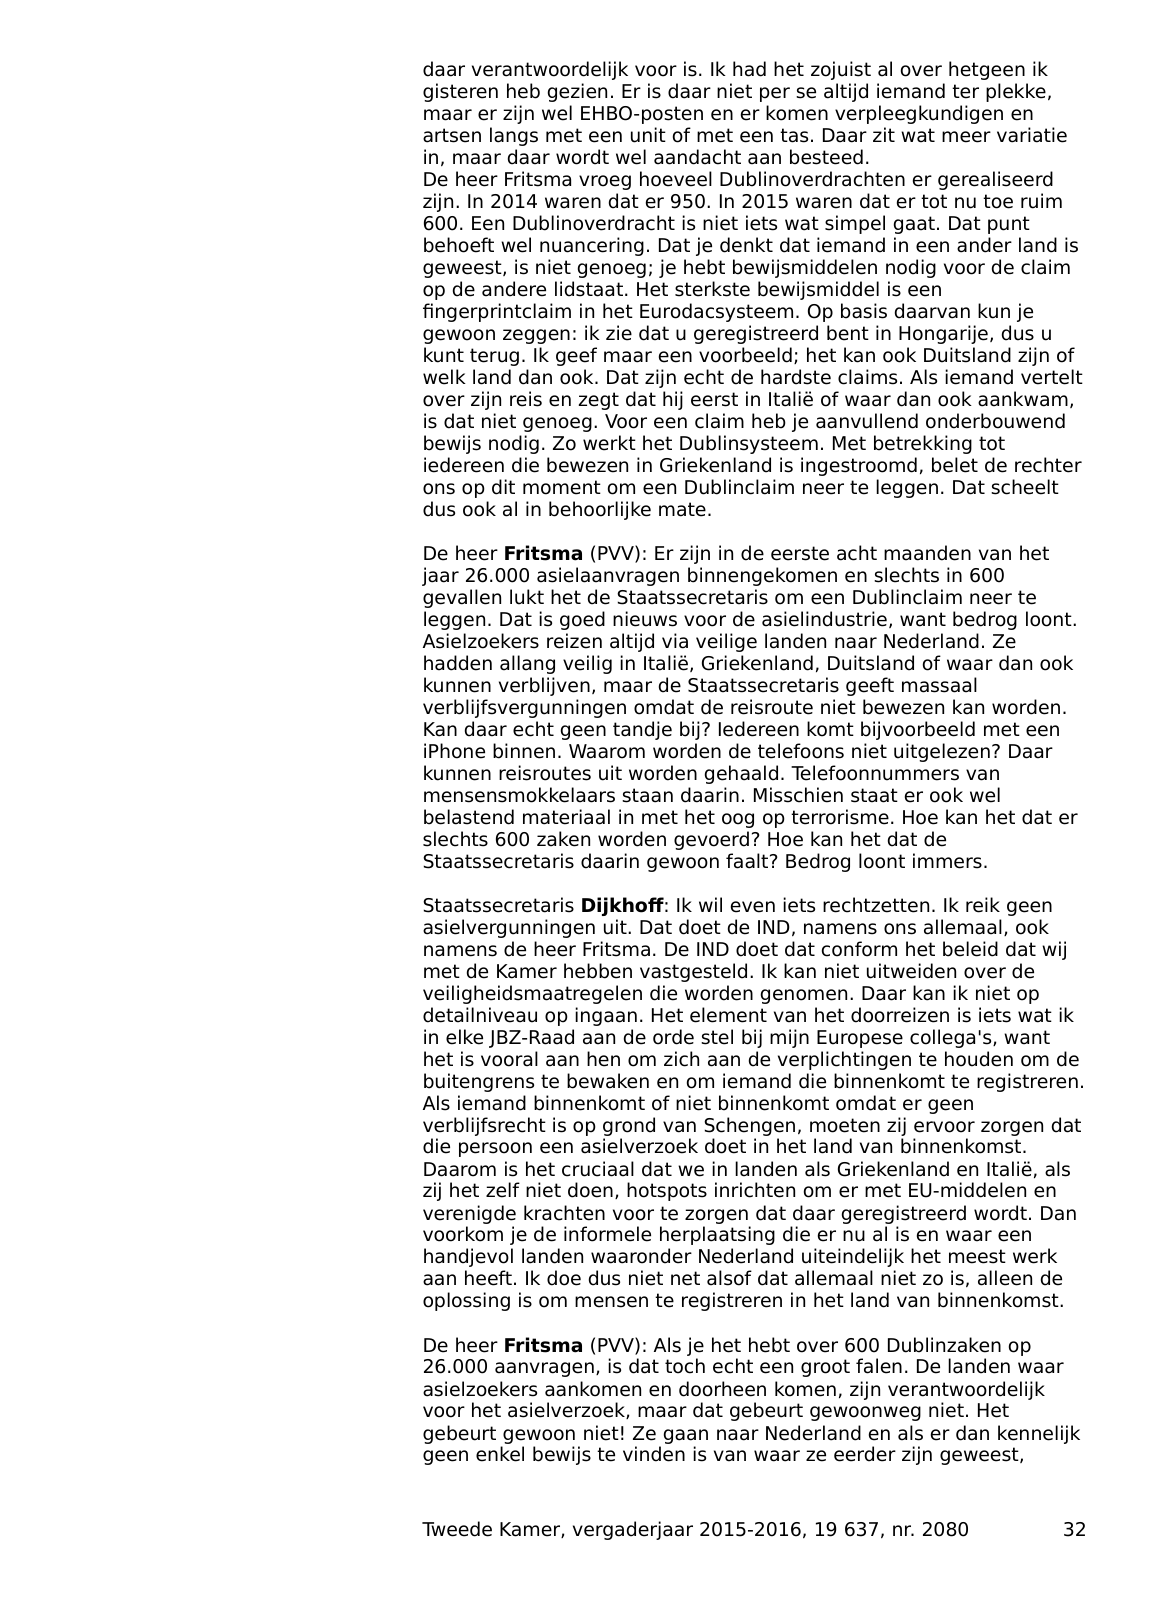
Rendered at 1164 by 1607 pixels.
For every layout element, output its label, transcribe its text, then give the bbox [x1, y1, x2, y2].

text Staatssecretaris Dijkhoff: Ik wil even iets rechtzetten. Ik reik geen asielvergunningen uit. Dat doet de IND, namens ons allemaal, ook namens de heer Fritsma. De IND doet dat conform het beleid dat wij met de Kamer hebben vastgesteld. Ik kan niet uitweiden over de veiligheidsmaatregelen die worden genomen. Daar kan ik niet op detailniveau op ingaan. Het element van het doorreizen is iets wat ik in elke JBZ-Raad aan de orde stel bij mijn Europese collega's, want het is vooral aan hen om zich aan de verplichtingen te houden om de buitengrens te bewaken en om iemand die binnenkomt te registreren. Als iemand binnenkomt of niet binnenkomt omdat er geen verblijfsrecht is op grond van Schengen, moeten zij ervoor zorgen dat die persoon een asielverzoek doet in het land van binnenkomst. Daarom is het cruciaal dat we in landen als Griekenland en Italië, als zij het zelf niet doen, hotspots inrichten om er met EU-middelen en verenigde krachten voor te zorgen dat daar geregistreerd wordt. Dan voorkom je de informele herplaatsing die er nu al is en waar een handjevol landen waaronder Nederland uiteindelijk het meest werk aan heeft. Ik doe dus niet net alsof dat allemaal niet zo is, alleen de oplossing is om mensen te registreren in het land van binnenkomst. [422, 895, 1087, 1312]
text De heer Fritsma (PVV): Er zijn in de eerste acht maanden van het jaar 26.000 asielaanvragen binnengekomen en slechts in 600 gevallen lukt het de Staatssecretaris om een Dublinclaim neer te leggen. Dat is goed nieuws voor de asielindustrie, want bedrog loont. Asielzoekers reizen altijd via veilige landen naar Nederland. Ze hadden allang veilig in Italië, Griekenland, Duitsland of waar dan ook kunnen verblijven, maar de Staatssecretaris geeft massaal verblijfsvergunningen omdat de reisroute niet bewezen kan worden. Kan daar echt geen tandje bij? Iedereen komt bijvoorbeeld met een iPhone binnen. Waarom worden de telefoons niet uitgelezen? Daar kunnen reisroutes uit worden gehaald. Telefoonnummers van mensensmokkelaars staan daarin. Misschien staat er ook wel belastend materiaal in met het oog op terrorisme. Hoe kan het dat er slechts 600 zaken worden gevoerd? Hoe kan het dat de Staatssecretaris daarin gewoon faalt? Bedrog loont immers. [422, 543, 1087, 872]
text De heer Fritsma (PVV): Als je het hebt over 600 Dublinzaken op 26.000 aanvragen, is dat toch echt een groot falen. De landen waar asielzoekers aankomen en doorheen komen, zijn verantwoordelijk voor het asielverzoek, maar dat gebeurt gewoonweg niet. Het gebeurt gewoon niet! Ze gaan naar Nederland en als er dan kennelijk geen enkel bewijs te vinden is van waar ze eerder zijn geweest, [422, 1334, 1087, 1466]
text daar verantwoordelijk voor is. Ik had het zojuist al over hetgeen ik gisteren heb gezien. Er is daar niet per se altijd iemand ter plekke, maar er zijn wel EHBO-posten en er komen verpleegkundigen en artsen langs met een unit of met een tas. Daar zit wat meer variatie in, maar daar wordt wel aandacht aan besteed. [422, 59, 1087, 169]
text De heer Fritsma vroeg hoeveel Dublinoverdrachten er gerealiseerd zijn. In 2014 waren dat er 950. In 2015 waren dat er tot nu toe ruim 600. Een Dublinoverdracht is niet iets wat simpel gaat. Dat punt behoeft wel nuancering. Dat je denkt dat iemand in een ander land is geweest, is niet genoeg; je hebt bewijsmiddelen nodig voor de claim op de andere lidstaat. Het sterkste bewijsmiddel is een fingerprintclaim in het Eurodacsysteem. Op basis daarvan kun je gewoon zeggen: ik zie dat u geregistreerd bent in Hongarije, dus u kunt terug. Ik geef maar een voorbeeld; het kan ook Duitsland zijn of welk land dan ook. Dat zijn echt de hardste claims. Als iemand vertelt over zijn reis en zegt dat hij eerst in Italië of waar dan ook aankwam, is dat niet genoeg. Voor een claim heb je aanvullend onderbouwend bewijs nodig. Zo werkt het Dublinsysteem. Met betrekking tot iedereen die bewezen in Griekenland is ingestroomd, belet de rechter ons op dit moment om een Dublinclaim neer te leggen. Dat scheelt dus ook al in behoorlijke mate. [422, 169, 1087, 521]
